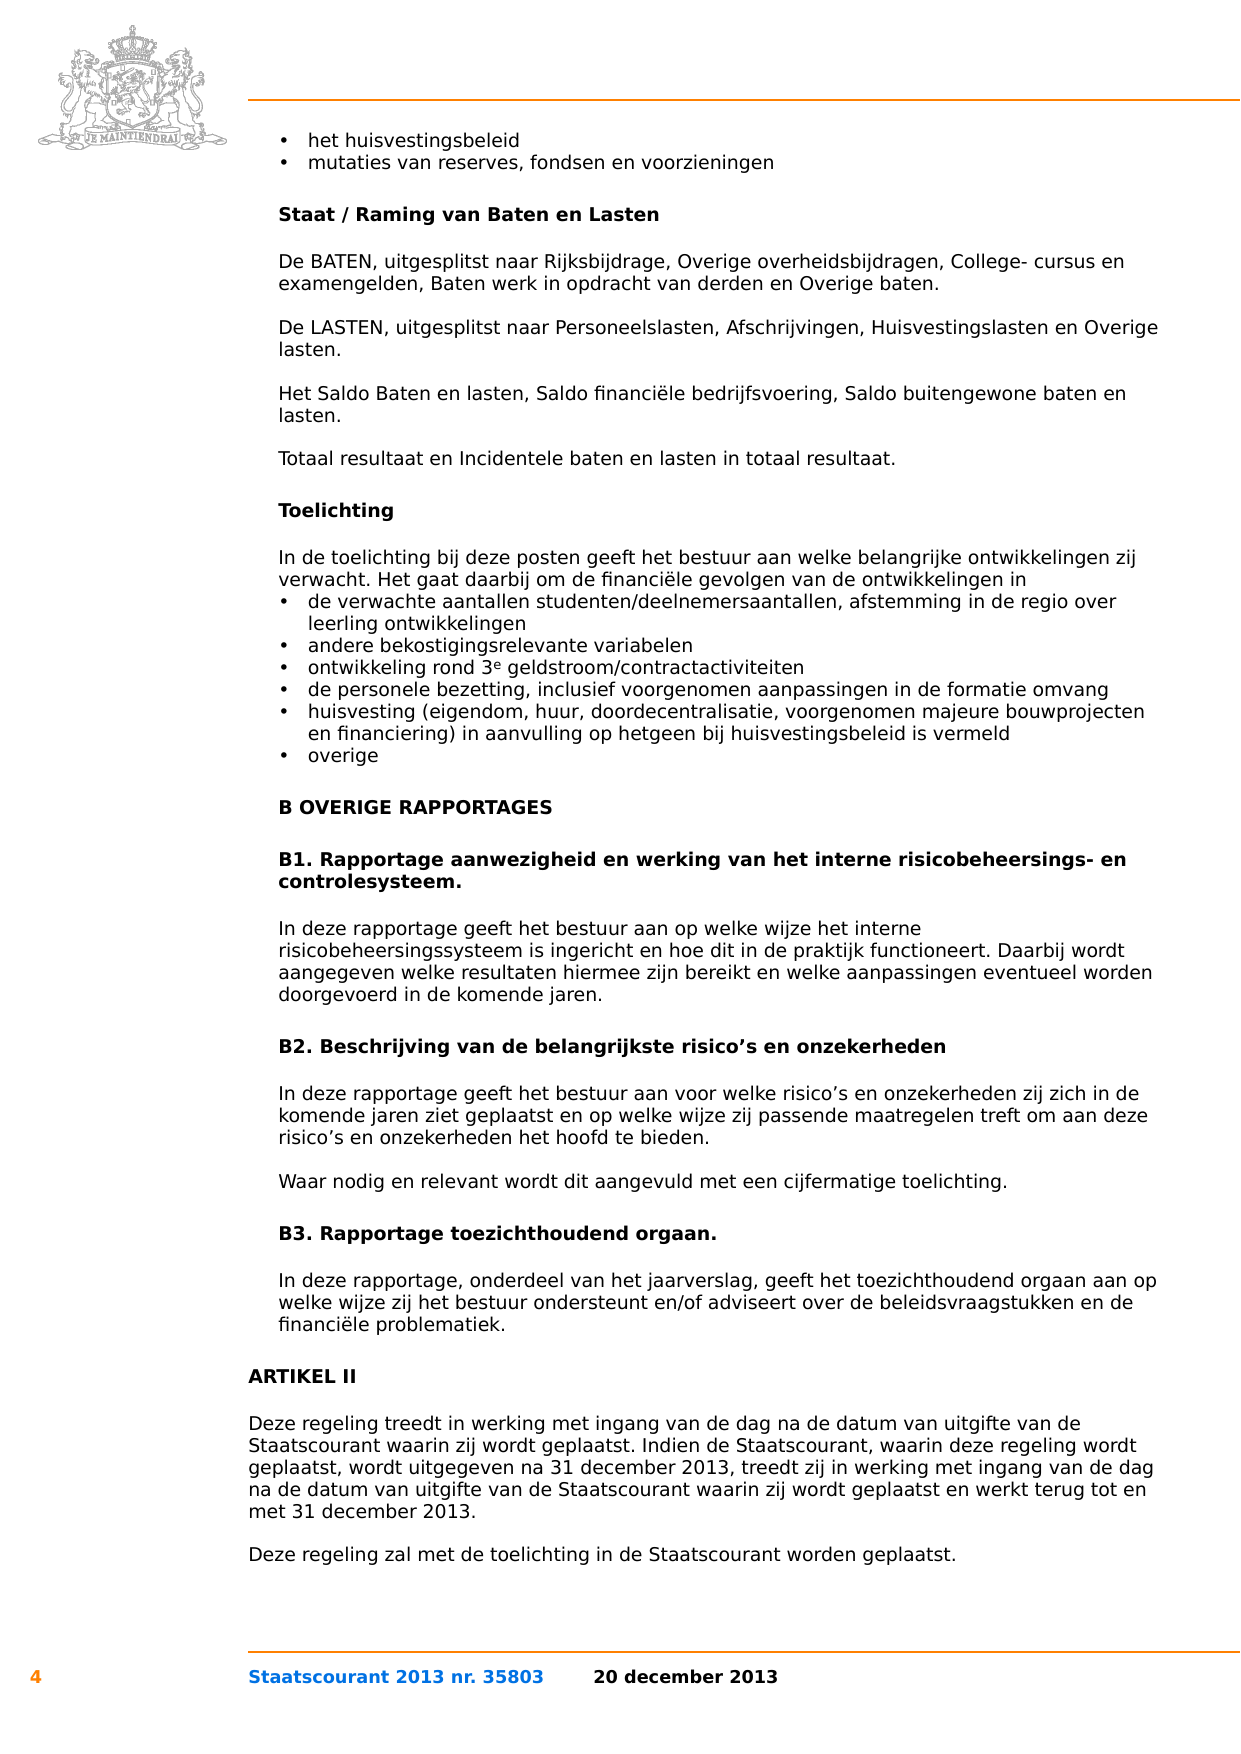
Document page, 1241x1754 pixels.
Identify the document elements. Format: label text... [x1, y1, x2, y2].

text In deze rapportage geeft het bestuur aan voor welke risico’s en onzekerheden zij zich in de komende jaren ziet geplaatst en op welke wijze zij passende maatregelen treft om aan deze risico’s en onzekerheden het hoofd te bieden. [278, 1083, 1163, 1149]
text Het Saldo Baten en lasten, Saldo financiële bedrijfsvoering, Saldo buitengewone baten en lasten. [278, 382, 1163, 426]
text Totaal resultaat en Incidentele baten en lasten in totaal resultaat. [278, 448, 1163, 470]
subtitle B1. Rapportage aanwezigheid en werking van het interne risicobeheersings- en controlesysteem. [278, 849, 1163, 893]
text • overige [278, 745, 1163, 767]
text • ontwikkeling rond 3e geldstroom/contractactiviteiten [278, 657, 1163, 679]
text • de personele bezetting, inclusief voorgenomen aanpassingen in de formatie omvang [278, 679, 1163, 701]
text De BATEN, uitgesplitst naar Rijksbijdrage, Overige overheidsbijdragen, College- cursus en examengelden, Baten werk in opdracht van derden en Overige baten. [278, 251, 1163, 295]
text • de verwachte aantallen studenten/deelnemersaantallen, afstemming in de regio over leerling ontwikkelingen [278, 591, 1163, 635]
text In deze rapportage geeft het bestuur aan op welke wijze het interne risicobeheersingssysteem is ingericht en hoe dit in de praktijk functioneert. Daarbij wordt aangegeven welke resultaten hiermee zijn bereikt en welke aanpassingen eventueel worden doorgevoerd in de komende jaren. [278, 918, 1163, 1006]
text De LASTEN, uitgesplitst naar Personeelslasten, Afschrijvingen, Huisvestingslasten en Overige lasten. [278, 317, 1163, 361]
text Deze regeling treedt in werking met ingang van de dag na de datum van uitgifte van de Staatscourant waarin zij wordt geplaatst. Indien de Staatscourant, waarin deze regeling wordt geplaatst, wordt uitgegeven na 31 december 2013, treedt zij in werking met ingang van de dag na de datum van uitgifte van de Staatscourant waarin zij wordt geplaatst en werkt terug tot en met 31 december 2013. [248, 1413, 1163, 1522]
text In de toelichting bij deze posten geeft het bestuur aan welke belangrijke ontwikkelingen zij verwacht. Het gaat daarbij om de financiële gevolgen van de ontwikkelingen in [278, 547, 1163, 591]
text • andere bekostigingsrelevante variabelen [278, 635, 1163, 657]
text Waar nodig en relevant wordt dit aangevuld met een cijfermatige toelichting. [278, 1171, 1163, 1193]
text • huisvesting (eigendom, huur, doordecentralisatie, voorgenomen majeure bouwprojecten en financiering) in aanvulling op hetgeen bij huisvestingsbeleid is vermeld [278, 701, 1163, 745]
text In deze rapportage, onderdeel van het jaarverslag, geeft het toezichthoudend orgaan aan op welke wijze zij het bestuur ondersteunt en/of adviseert over de beleidsvraagstukken en de financiële problematiek. [278, 1270, 1163, 1336]
subtitle B3. Rapportage toezichthoudend orgaan. [278, 1223, 1163, 1245]
text • mutaties van reserves, fondsen en voorzieningen [278, 152, 1163, 174]
picture [38, 25, 227, 150]
subtitle ARTIKEL II [248, 1366, 1163, 1388]
text • het huisvestingsbeleid [278, 130, 1163, 152]
subtitle B OVERIGE RAPPORTAGES [278, 797, 1163, 819]
subtitle Staat / Raming van Baten en Lasten [278, 204, 1163, 226]
text Deze regeling zal met de toelichting in de Staatscourant worden geplaatst. [248, 1544, 1163, 1566]
subtitle B2. Beschrijving van de belangrijkste risico’s en onzekerheden [278, 1036, 1163, 1058]
subtitle Toelichting [278, 500, 1163, 522]
